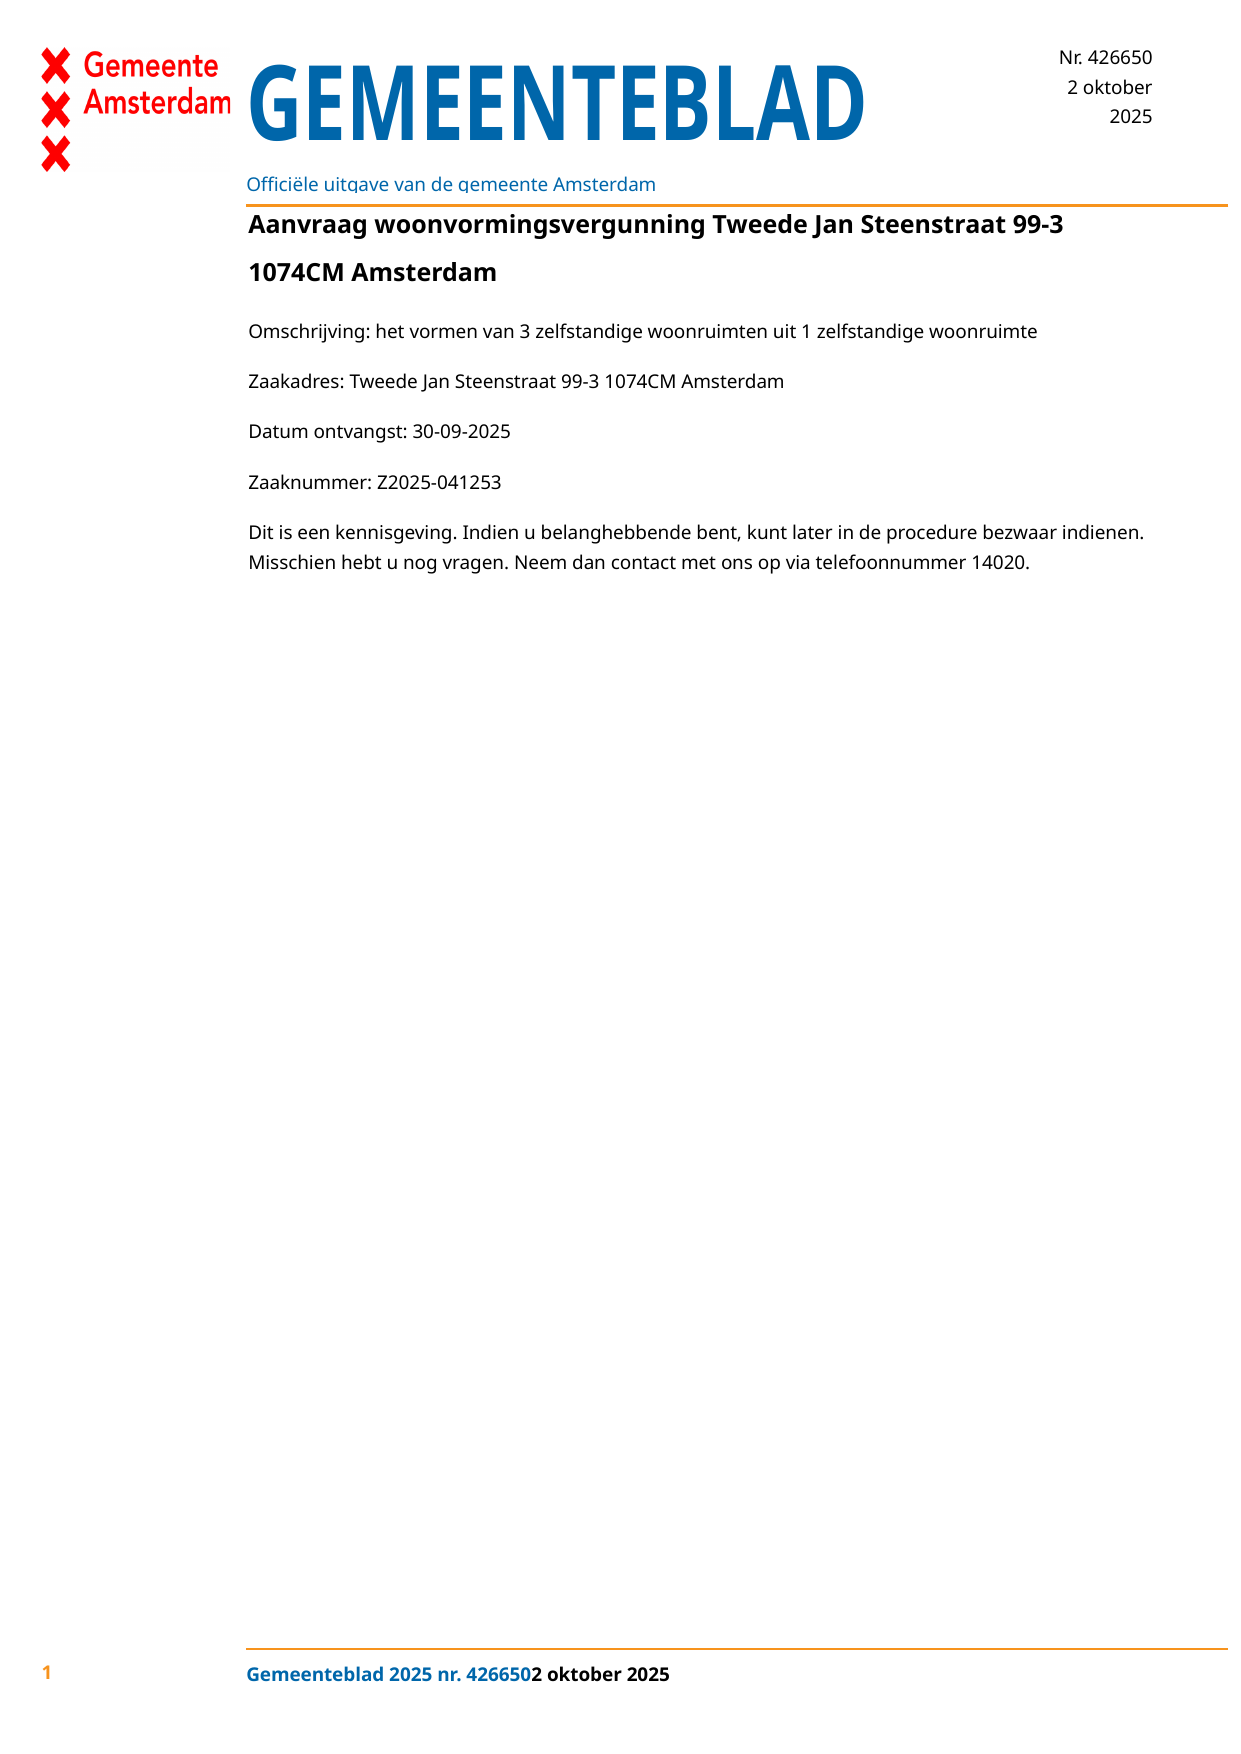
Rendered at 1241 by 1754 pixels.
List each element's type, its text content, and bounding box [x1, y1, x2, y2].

picture [41, 47, 231, 172]
text Omschrijving: het vormen van 3 zelfstandige woonruimten uit 1 zelfstandige woonruimte [248, 318, 1152, 344]
text Aanvraag woonvormingsvergunning Tweede Jan Steenstraat 99-3 1074CM Amsterdam [248, 207, 1152, 288]
text Zaakadres: Tweede Jan Steenstraat 99-3 1074CM Amsterdam [248, 368, 1152, 394]
text Dit is een kennisgeving. Indien u belanghebbende bent, kunt later in de procedure bezwaar indienen. Misschien hebt u nog vragen. Neem dan contact met ons op via telefoonnummer 14020. [248, 519, 1152, 575]
text Datum ontvangst: 30-09-2025 [248, 419, 1152, 444]
text Zaaknummer: Z2025-041253 [248, 469, 1152, 495]
